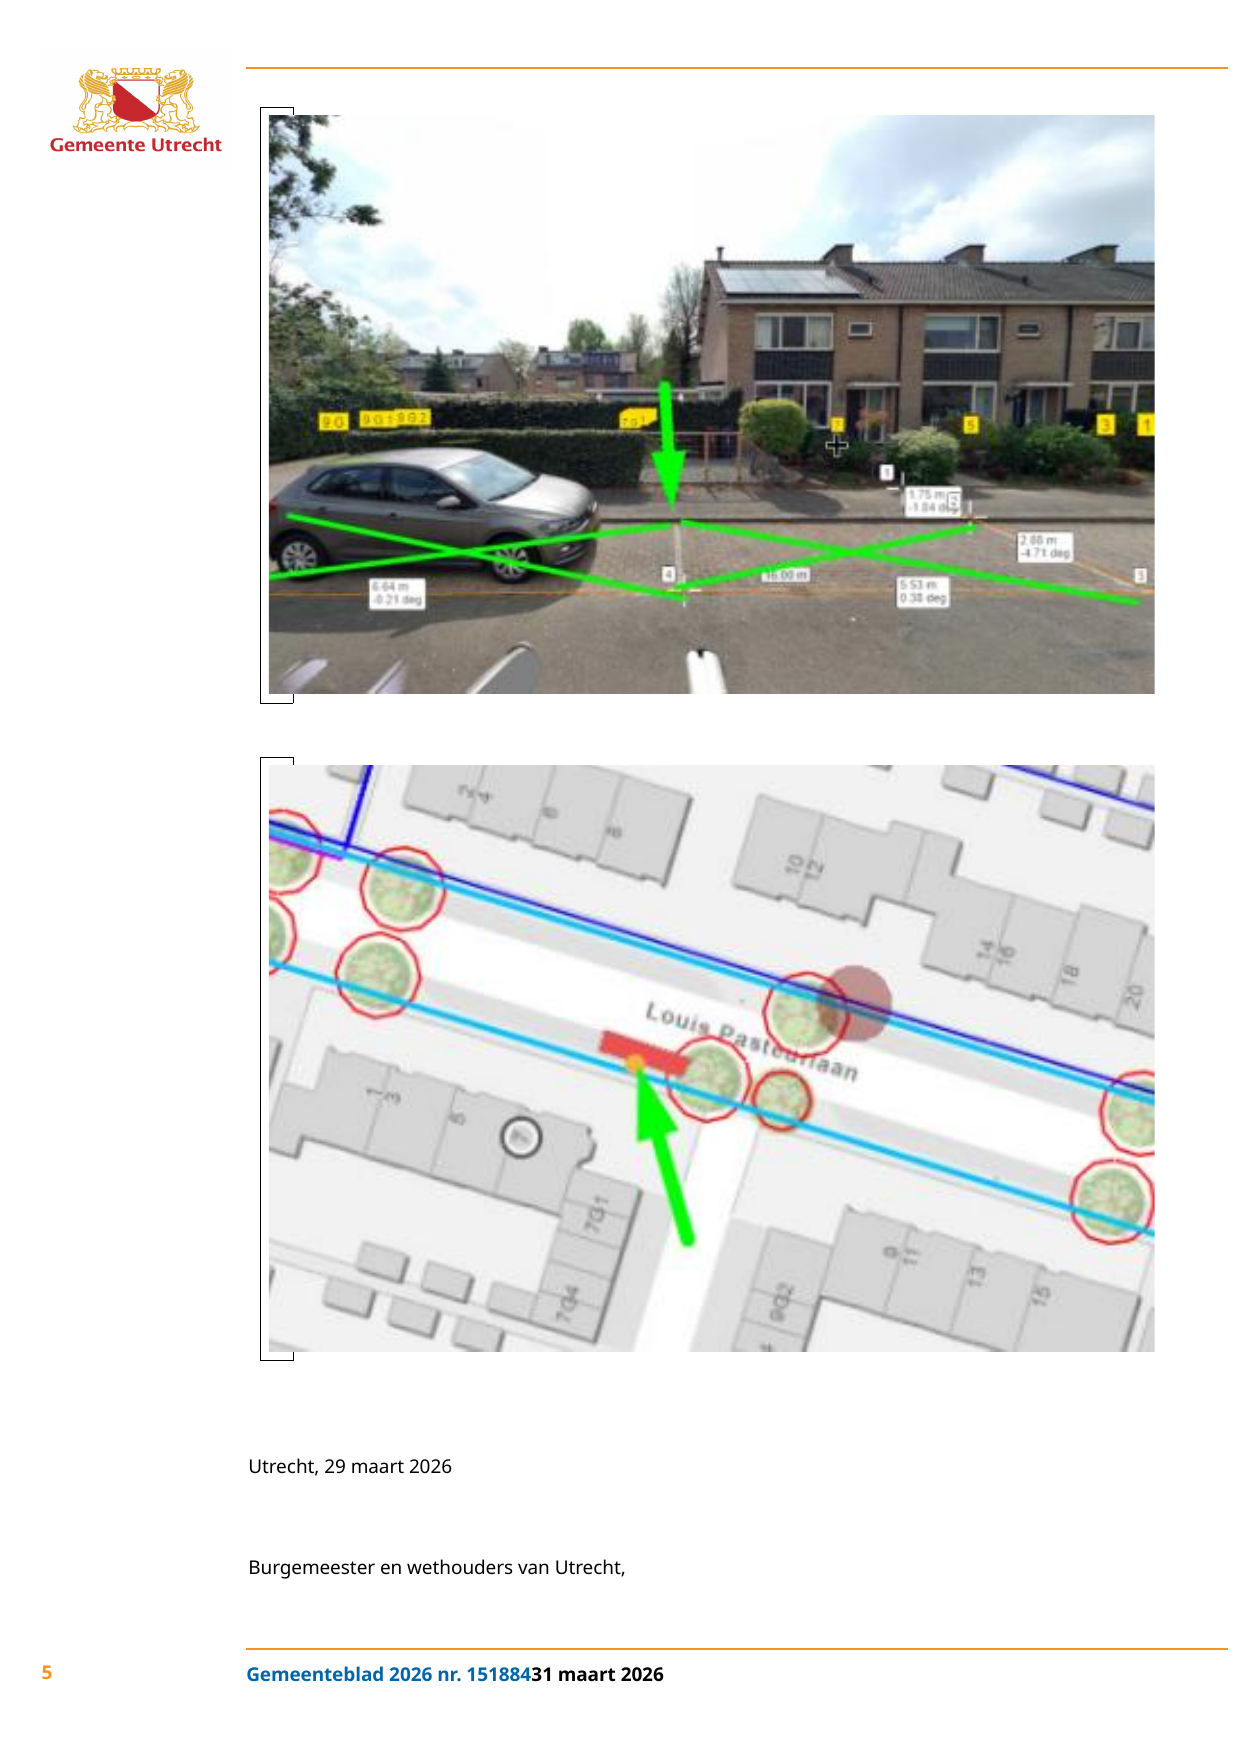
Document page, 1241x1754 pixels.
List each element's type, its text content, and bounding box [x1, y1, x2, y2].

picture [268, 115, 1155, 694]
text Utrecht, 29 maart 2026 [248, 1453, 1152, 1479]
picture [268, 765, 1155, 1352]
text Burgemeester en wethouders van Utrecht, [248, 1554, 1152, 1580]
picture [41, 47, 231, 172]
